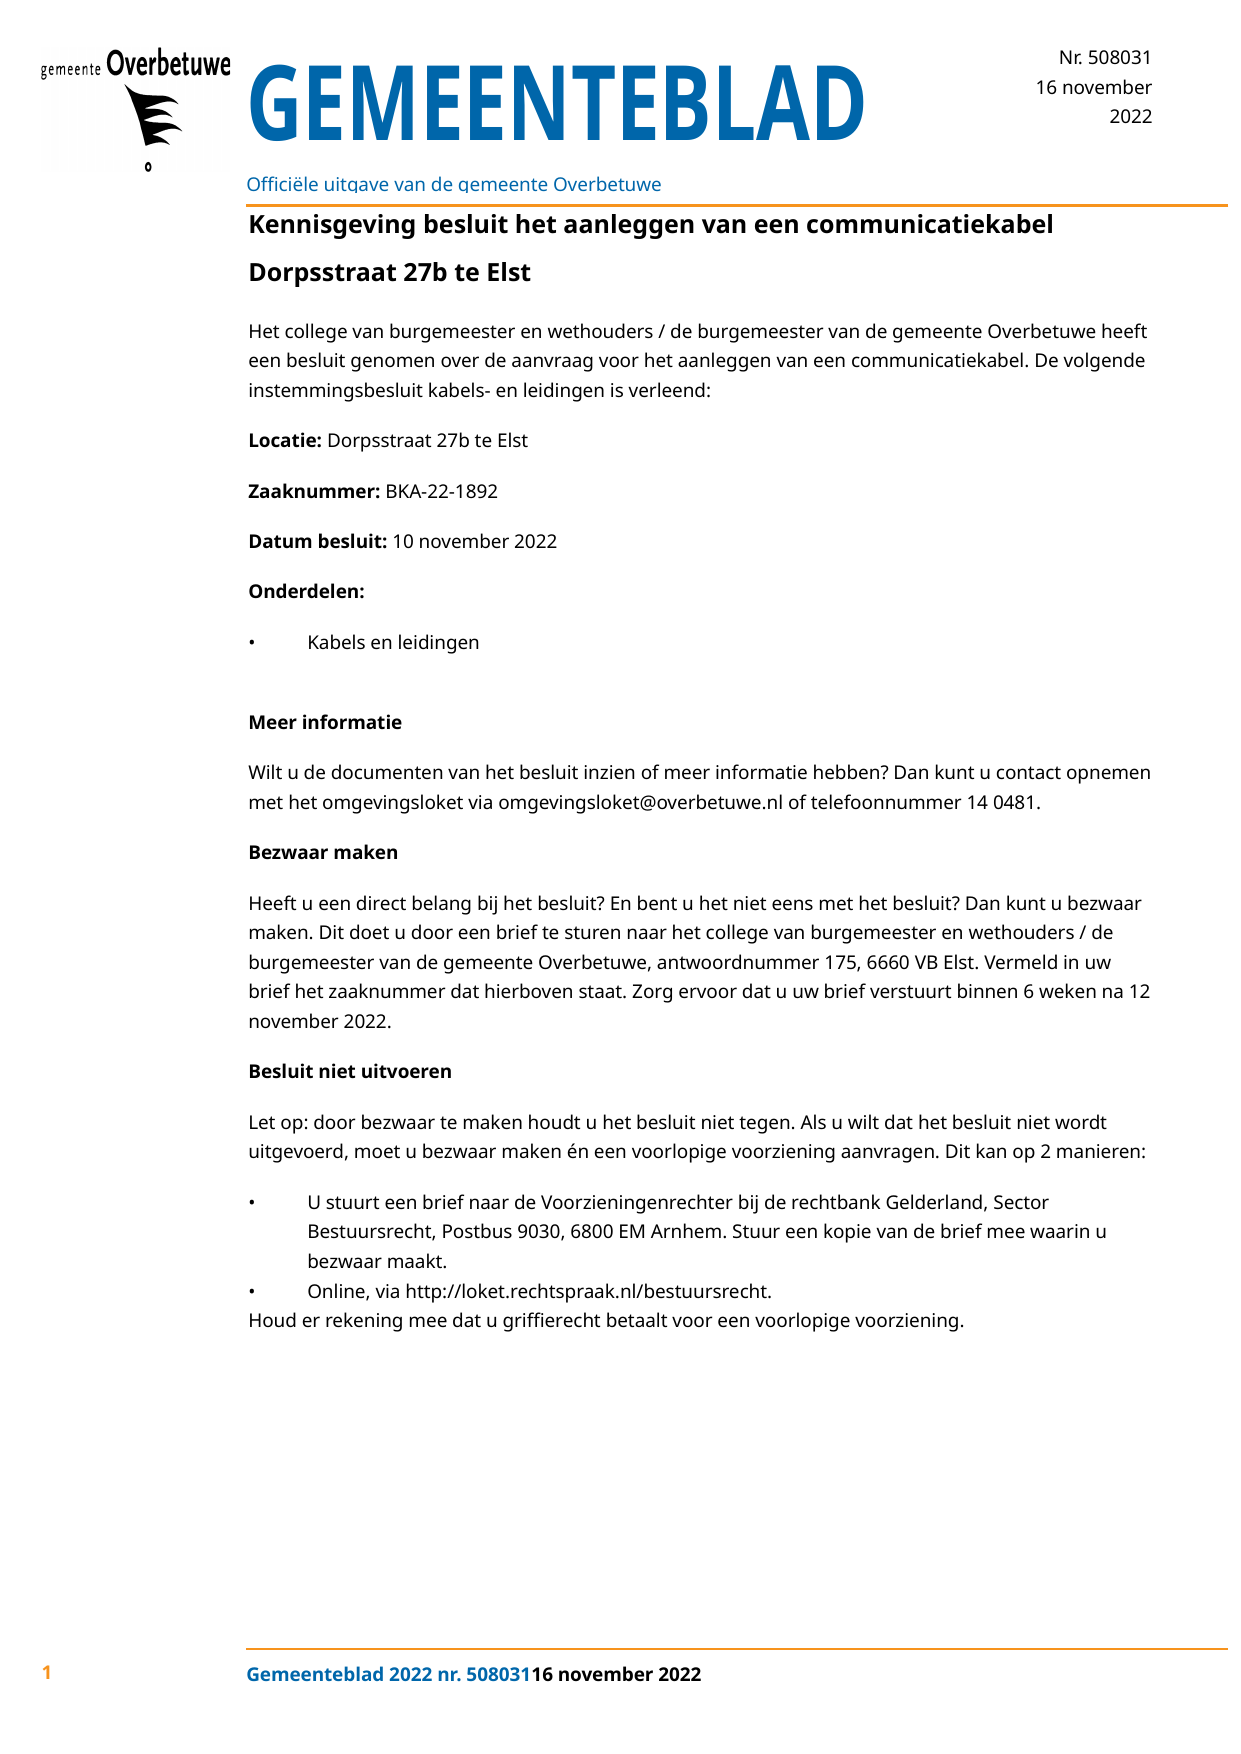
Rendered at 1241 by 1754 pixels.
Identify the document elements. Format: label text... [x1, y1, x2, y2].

text Kennisgeving besluit het aanleggen van een communicatiekabel Dorpsstraat 27b te Elst [248, 207, 1152, 288]
text Zaaknummer: BKA-22-1892 [248, 478, 1152, 504]
list U stuurt een brief naar de Voorzieningenrechter bij de rechtbank Gelderland, Sector Bestuursrecht, Postbus 9030, 6800 EM Arnhem. Stuur een kopie van de brief mee waarin u bezwaar maakt. [248, 1189, 1152, 1274]
text Locatie: Dorpsstraat 27b te Elst [248, 427, 1152, 453]
text Onderdelen: [248, 579, 1152, 604]
picture [41, 47, 231, 172]
text Meer informatie [248, 709, 1152, 735]
list Online, via http://loket.rechtspraak.nl/bestuursrecht. [248, 1278, 1152, 1304]
text Het college van burgemeester en wethouders / de burgemeester van de gemeente Overbetuwe heeft een besluit genomen over de aanvraag voor het aanleggen van een communicatiekabel. De volgende instemmingsbesluit kabels- en leidingen is verleend: [248, 318, 1152, 403]
text Houd er rekening mee dat u griffierecht betaalt voor een voorlopige voorziening. [248, 1307, 1152, 1333]
text Datum besluit: 10 november 2022 [248, 528, 1152, 554]
text Heeft u een direct belang bij het besluit? En bent u het niet eens met het besluit? Dan kunt u bezwaar maken. Dit doet u door een brief te sturen naar het college van burgemeester en wethouders / de burgemeester van de gemeente Overbetuwe, antwoordnummer 175, 6660 VB Elst. Vermeld in uw brief het zaaknummer dat hierboven staat. Zorg ervoor dat u uw brief verstuurt binnen 6 weken na 12 november 2022. [248, 890, 1152, 1034]
list Kabels en leidingen [248, 629, 1152, 655]
text Besluit niet uitvoeren [248, 1059, 1152, 1084]
text Wilt u de documenten van het besluit inzien of meer informatie hebben? Dan kunt u contact opnemen met het omgevingsloket via omgevingsloket@overbetuwe.nl of telefoonnummer 14 0481. [248, 759, 1152, 815]
text Let op: door bezwaar te maken houdt u het besluit niet tegen. Als u wilt dat het besluit niet wordt uitgevoerd, moet u bezwaar maken én een voorlopige voorziening aanvragen. Dit kan op 2 manieren: [248, 1109, 1152, 1164]
text Bezwaar maken [248, 839, 1152, 865]
